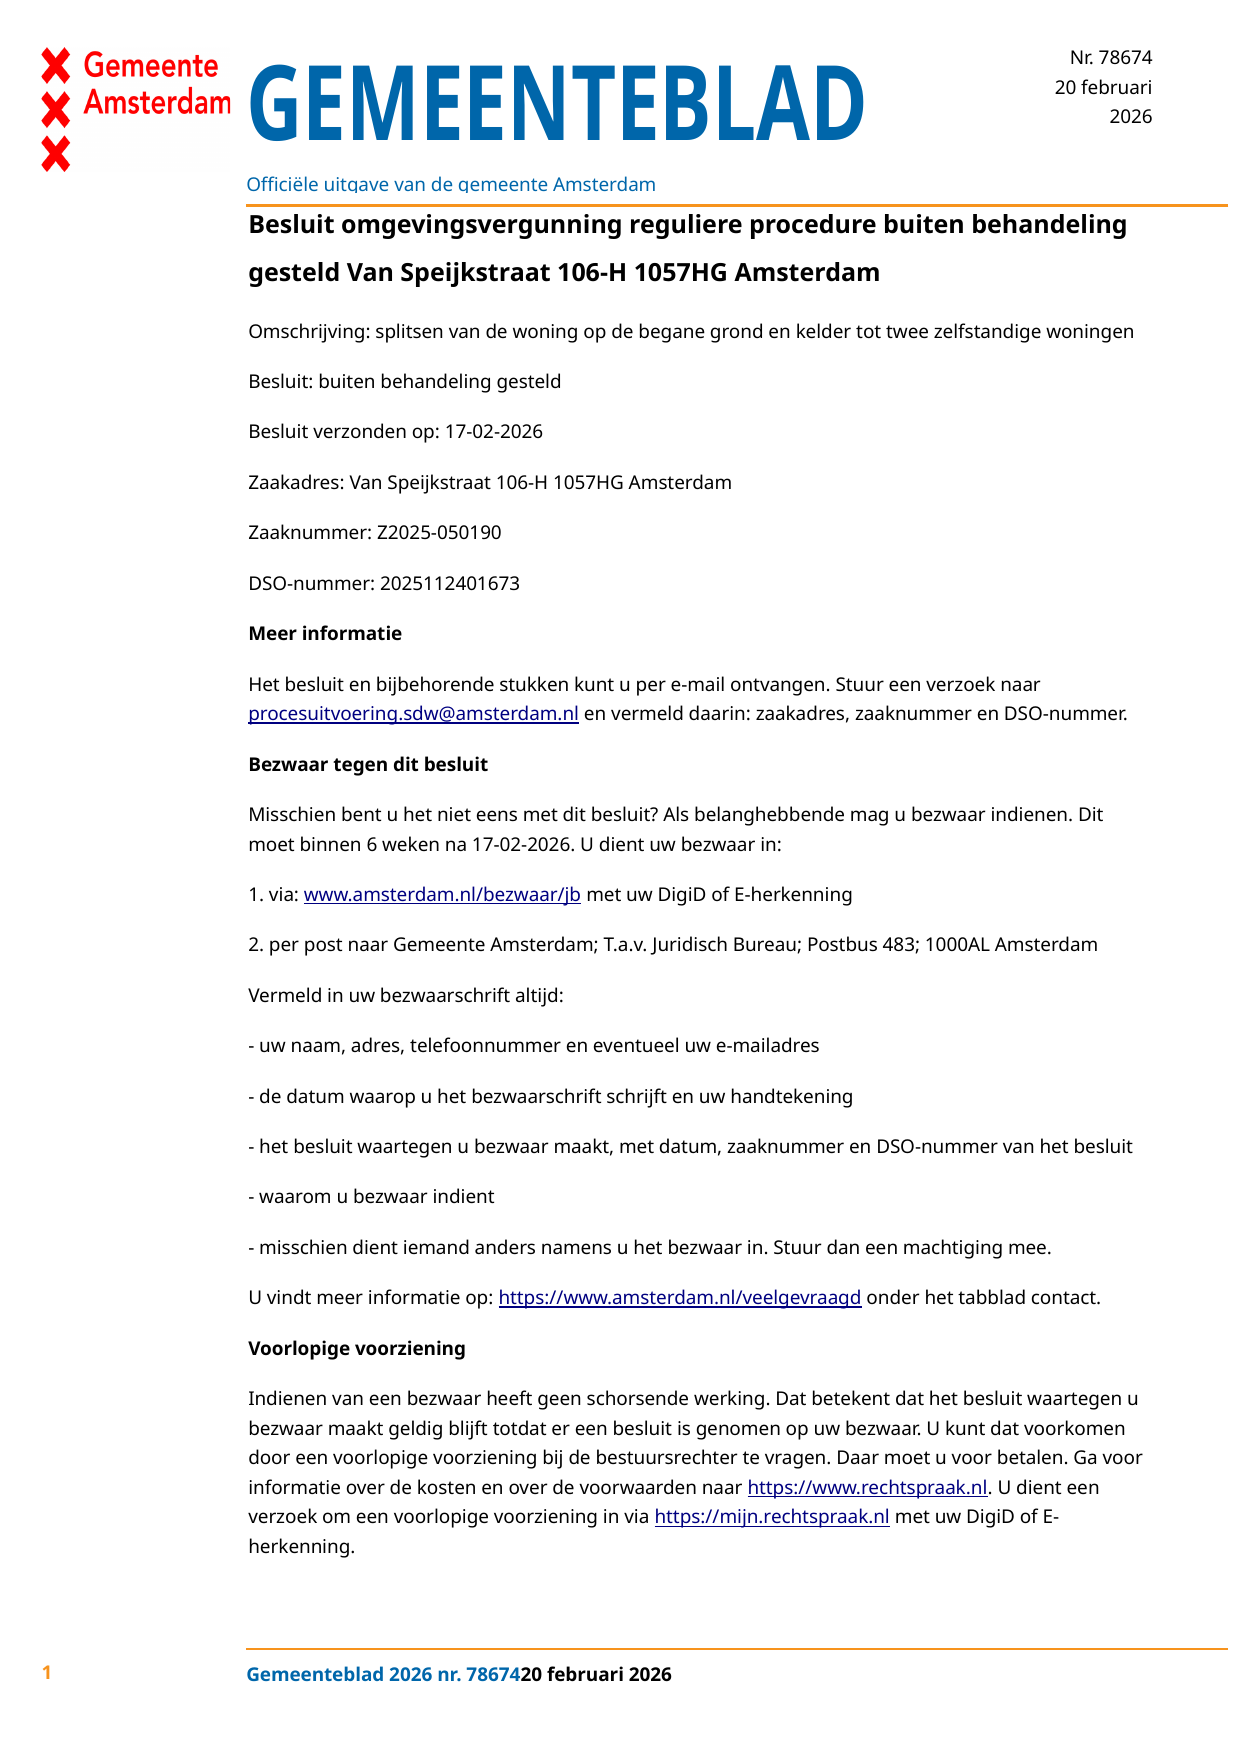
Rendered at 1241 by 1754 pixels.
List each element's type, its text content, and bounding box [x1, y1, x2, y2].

text - waarom u bezwaar indient [248, 1184, 1152, 1209]
text 2. per post naar Gemeente Amsterdam; T.a.v. Juridisch Bureau; Postbus 483; 1000AL Amsterdam [248, 932, 1152, 957]
text Besluit verzonden op: 17-02-2026 [248, 419, 1152, 444]
text - het besluit waartegen u bezwaar maakt, met datum, zaaknummer en DSO-nummer van het besluit [248, 1133, 1152, 1159]
text Vermeld in uw bezwaarschrift altijd: [248, 982, 1152, 1008]
text 1. via: www.amsterdam.nl/bezwaar/jb met uw DigiD of E-herkenning [248, 881, 1152, 907]
text Zaakadres: Van Speijkstraat 106-H 1057HG Amsterdam [248, 469, 1152, 495]
text - uw naam, adres, telefoonnummer en eventueel uw e-mailadres [248, 1032, 1152, 1058]
text Indienen van een bezwaar heeft geen schorsende werking. Dat betekent dat het besluit waartegen u bezwaar maakt geldig blijft totdat er een besluit is genomen op uw bezwaar. U kunt dat voorkomen door een voorlopige voorziening bij de bestuursrechter te vragen. Daar moet u voor betalen. Ga voor informatie over de kosten en over de voorwaarden naar https://www.rechtspraak.nl. U dient een verzoek om een voorlopige voorziening in via https://mijn.rechtspraak.nl met uw DigiD of E-herkenning. [248, 1385, 1152, 1559]
text Besluit omgevingsvergunning reguliere procedure buiten behandeling gesteld Van Speijkstraat 106-H 1057HG Amsterdam [248, 207, 1152, 288]
text - misschien dient iemand anders namens u het bezwaar in. Stuur dan een machtiging mee. [248, 1234, 1152, 1260]
text Voorlopige voorziening [248, 1335, 1152, 1361]
text Omschrijving: splitsen van de woning op de begane grond en kelder tot twee zelfstandige woningen [248, 318, 1152, 344]
text DSO-nummer: 2025112401673 [248, 570, 1152, 596]
text U vindt meer informatie op: https://www.amsterdam.nl/veelgevraagd onder het tabblad contact. [248, 1284, 1152, 1310]
text Bezwaar tegen dit besluit [248, 751, 1152, 777]
text Besluit: buiten behandeling gesteld [248, 368, 1152, 394]
text Het besluit en bijbehorende stukken kunt u per e-mail ontvangen. Stuur een verzoek naar procesuitvoering.sdw@amsterdam.nl en vermeld daarin: zaakadres, zaaknummer en DSO-nummer. [248, 671, 1152, 726]
text Misschien bent u het niet eens met dit besluit? Als belanghebbende mag u bezwaar indienen. Dit moet binnen 6 weken na 17-02-2026. U dient uw bezwaar in: [248, 801, 1152, 857]
picture [41, 47, 231, 172]
text Meer informatie [248, 620, 1152, 646]
text Zaaknummer: Z2025-050190 [248, 519, 1152, 545]
text - de datum waarop u het bezwaarschrift schrijft en uw handtekening [248, 1083, 1152, 1109]
